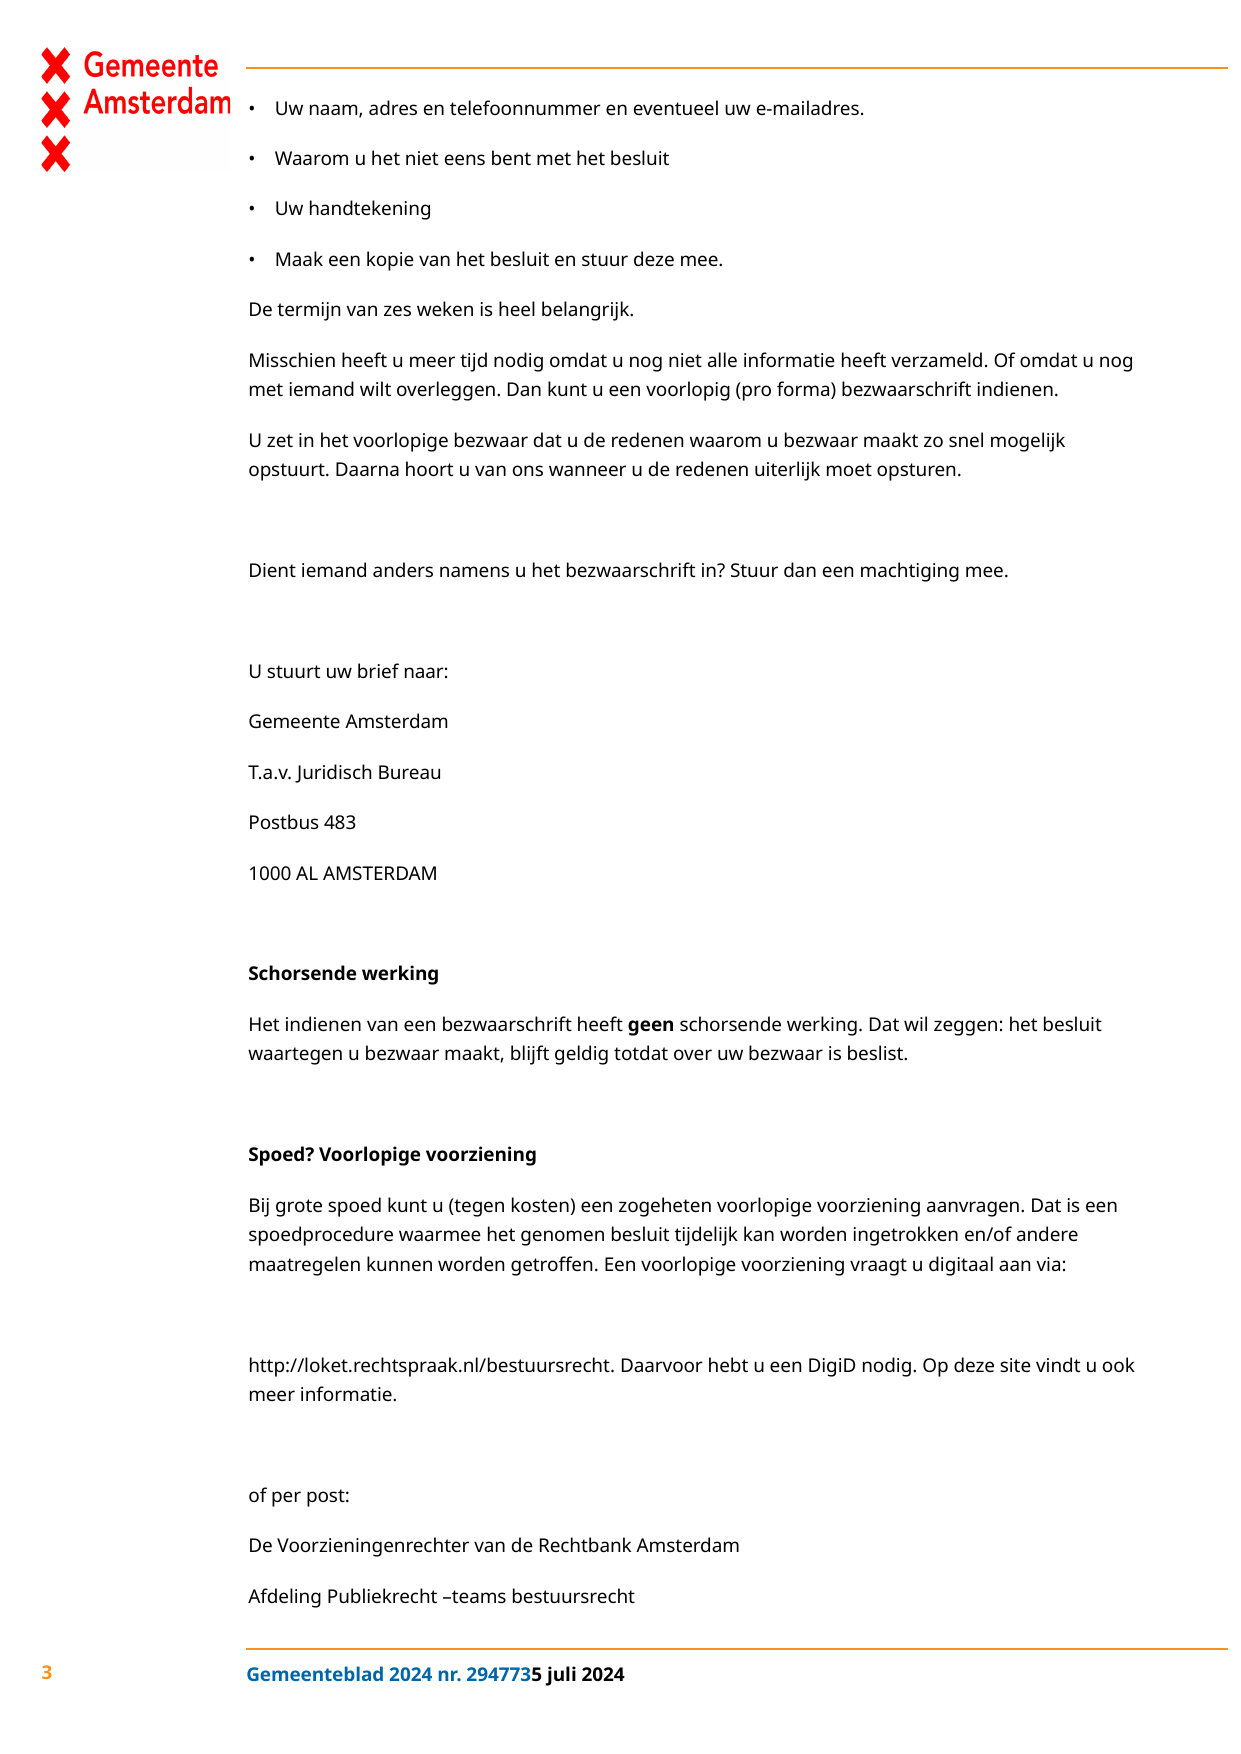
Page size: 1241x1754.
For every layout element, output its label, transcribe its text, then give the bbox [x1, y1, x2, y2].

text of per post: [248, 1482, 1152, 1508]
picture [41, 47, 231, 172]
text • Uw naam, adres en telefoonnummer en eventueel uw e-mailadres. [248, 95, 1152, 121]
text U zet in het voorlopige bezwaar dat u de redenen waarom u bezwaar maakt zo snel mogelijk opstuurt. Daarna hoort u van ons wanneer u de redenen uiterlijk moet opsturen. [248, 427, 1152, 482]
text http://loket.rechtspraak.nl/bestuursrecht. Daarvoor hebt u een DigiD nodig. Op deze site vindt u ook meer informatie. [248, 1352, 1152, 1407]
text • Maak een kopie van het besluit en stuur deze mee. [248, 246, 1152, 272]
text Postbus 483 [248, 809, 1152, 835]
text De termijn van zes weken is heel belangrijk. [248, 296, 1152, 322]
text T.a.v. Juridisch Bureau [248, 759, 1152, 785]
text • Waarom u het niet eens bent met het besluit [248, 145, 1152, 171]
text Het indienen van een bezwaarschrift heeft geen schorsende werking. Dat wil zeggen: het besluit waartegen u bezwaar maakt, blijft geldig totdat over uw bezwaar is beslist. [248, 1011, 1152, 1066]
text Misschien heeft u meer tijd nodig omdat u nog niet alle informatie heeft verzameld. Of omdat u nog met iemand wilt overleggen. Dan kunt u een voorlopig (pro forma) bezwaarschrift indienen. [248, 347, 1152, 402]
text Gemeente Amsterdam [248, 708, 1152, 734]
text Bij grote spoed kunt u (tegen kosten) een zogeheten voorlopige voorziening aanvragen. Dat is een spoedprocedure waarmee het genomen besluit tijdelijk kan worden ingetrokken en/of andere maatregelen kunnen worden getroffen. Een voorlopige voorziening vraagt u digitaal aan via: [248, 1192, 1152, 1277]
text 1000 AL AMSTERDAM [248, 860, 1152, 886]
text Dient iemand anders namens u het bezwaarschrift in? Stuur dan een machtiging mee. [248, 557, 1152, 583]
text Afdeling Publiekrecht –teams bestuursrecht [248, 1583, 1152, 1609]
text Spoed? Voorlopige voorziening [248, 1141, 1152, 1167]
text De Voorzieningenrechter van de Rechtbank Amsterdam [248, 1533, 1152, 1558]
text U stuurt uw brief naar: [248, 658, 1152, 684]
text Schorsende werking [248, 961, 1152, 986]
text • Uw handtekening [248, 196, 1152, 221]
